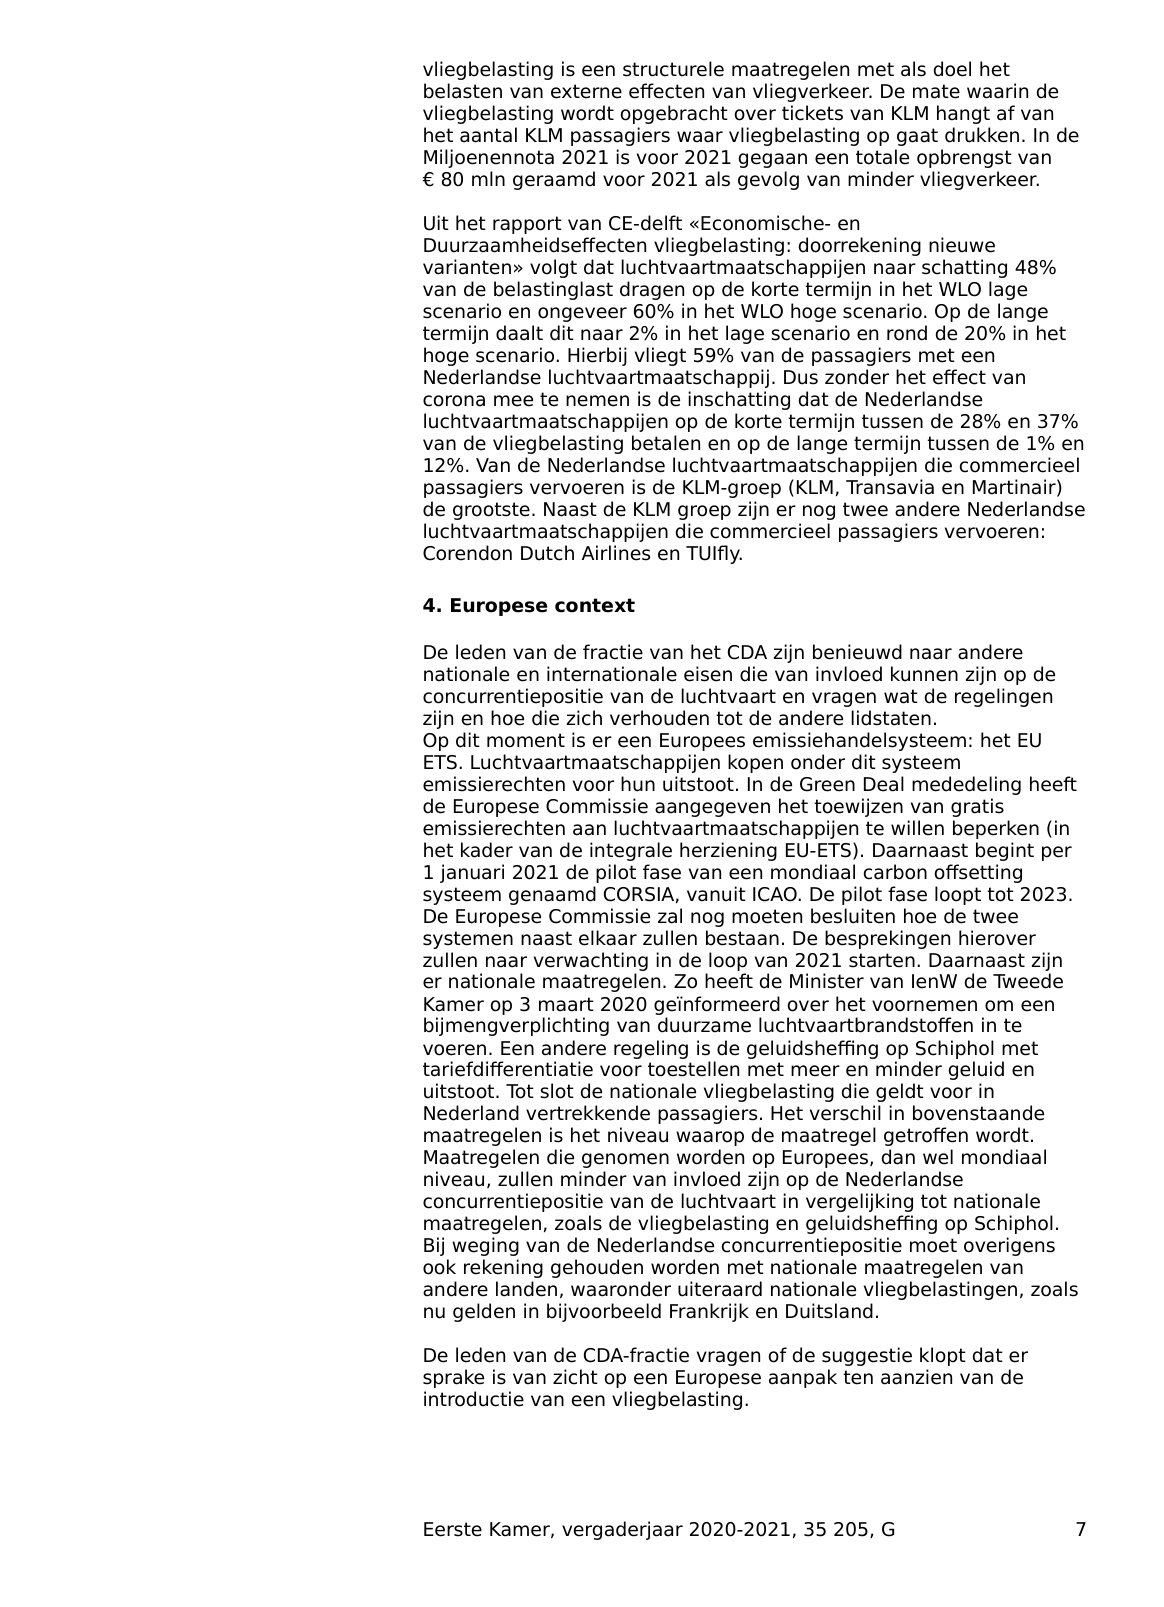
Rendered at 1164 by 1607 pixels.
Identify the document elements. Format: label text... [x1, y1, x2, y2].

text vliegbelasting is een structurele maatregelen met als doel het belasten van externe effecten van vliegverkeer. De mate waarin de vliegbelasting wordt opgebracht over tickets van KLM hangt af van het aantal KLM passagiers waar vliegbelasting op gaat drukken. In de Miljoenennota 2021 is voor 2021 gegaan een totale opbrengst van € 80 mln geraamd voor 2021 als gevolg van minder vliegverkeer. [422, 59, 1087, 191]
text De leden van de fractie van het CDA zijn benieuwd naar andere nationale en internationale eisen die van invloed kunnen zijn op de concurrentiepositie van de luchtvaart en vragen wat de regelingen zijn en hoe die zich verhouden tot de andere lidstaten. [422, 642, 1087, 730]
text Uit het rapport van CE-delft «Economische- en Duurzaamheidseffecten vliegbelasting: doorrekening nieuwe varianten» volgt dat luchtvaartmaatschappijen naar schatting 48% van de belastinglast dragen op de korte termijn in het WLO lage scenario en ongeveer 60% in het WLO hoge scenario. Op de lange termijn daalt dit naar 2% in het lage scenario en rond de 20% in het hoge scenario. Hierbij vliegt 59% van de passagiers met een Nederlandse luchtvaartmaatschappij. Dus zonder het effect van corona mee te nemen is de inschatting dat de Nederlandse luchtvaartmaatschappijen op de korte termijn tussen de 28% en 37% van de vliegbelasting betalen en op de lange termijn tussen de 1% en 12%. Van de Nederlandse luchtvaartmaatschappijen die commercieel passagiers vervoeren is de KLM-groep (KLM, Transavia en Martinair) de grootste. Naast de KLM groep zijn er nog twee andere Nederlandse luchtvaartmaatschappijen die commercieel passagiers vervoeren: Corendon Dutch Airlines en TUIfly. [422, 213, 1087, 565]
text De leden van de CDA-fractie vragen of de suggestie klopt dat er sprake is van zicht op een Europese aanpak ten aanzien van de introductie van een vliegbelasting. [422, 1345, 1087, 1411]
text Op dit moment is er een Europees emissiehandelsysteem: het EU ETS. Luchtvaartmaatschappijen kopen onder dit systeem emissierechten voor hun uitstoot. In de Green Deal mededeling heeft de Europese Commissie aangegeven het toewijzen van gratis emissierechten aan luchtvaartmaatschappijen te willen beperken (in het kader van de integrale herziening EU-ETS). Daarnaast begint per 1 januari 2021 de pilot fase van een mondiaal carbon offsetting systeem genaamd CORSIA, vanuit ICAO. De pilot fase loopt tot 2023. De Europese Commissie zal nog moeten besluiten hoe de twee systemen naast elkaar zullen bestaan. De besprekingen hierover zullen naar verwachting in de loop van 2021 starten. Daarnaast zijn er nationale maatregelen. Zo heeft de Minister van IenW de Tweede Kamer op 3 maart 2020 geïnformeerd over het voornemen om een bijmengverplichting van duurzame luchtvaartbrandstoffen in te voeren. Een andere regeling is de geluidsheffing op Schiphol met tariefdifferentiatie voor toestellen met meer en minder geluid en uitstoot. Tot slot de nationale vliegbelasting die geldt voor in Nederland vertrekkende passagiers. Het verschil in bovenstaande maatregelen is het niveau waarop de maatregel getroffen wordt. Maatregelen die genomen worden op Europees, dan wel mondiaal niveau, zullen minder van invloed zijn op de Nederlandse concurrentiepositie van de luchtvaart in vergelijking tot nationale maatregelen, zoals de vliegbelasting en geluidsheffing op Schiphol. Bij weging van de Nederlandse concurrentiepositie moet overigens ook rekening gehouden worden met nationale maatregelen van andere landen, waaronder uiteraard nationale vliegbelastingen, zoals nu gelden in bijvoorbeeld Frankrijk en Duitsland. [422, 730, 1087, 1323]
subtitle 4. Europese context [422, 595, 1087, 617]
